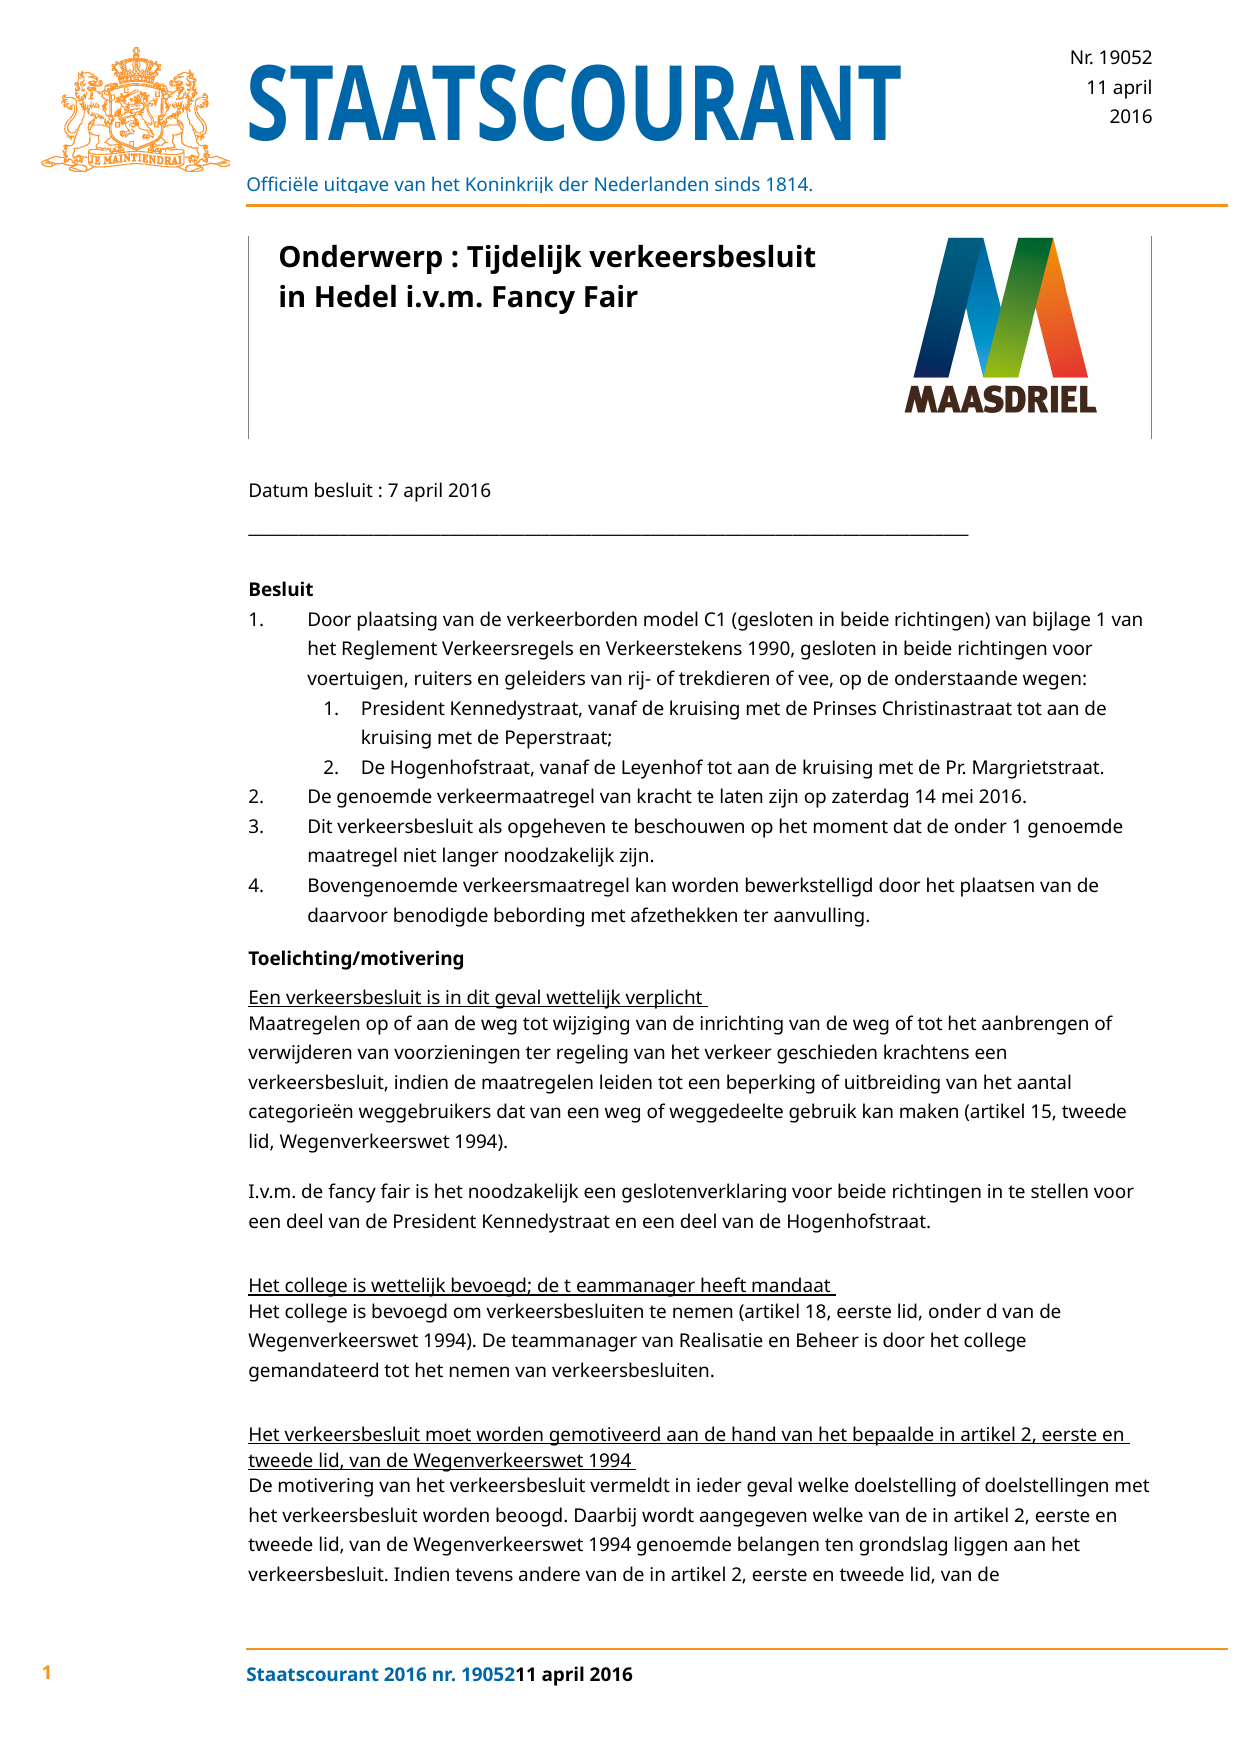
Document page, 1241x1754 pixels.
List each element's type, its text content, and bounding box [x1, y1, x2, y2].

list Dit verkeersbesluit als opgeheven te beschouwen op het moment dat de onder 1 genoemde maatregel niet langer noodzakelijk zijn. [248, 813, 1152, 868]
table_header [1098, 236, 1151, 413]
text Toelichting/motivering [248, 945, 1152, 971]
picture [903, 236, 1098, 414]
table_header Onderwerp : Tijdelijk verkeersbesluit in Hedel i.v.m. Fancy Fair [249, 236, 850, 439]
text Het verkeersbesluit moet worden gemotiveerd aan de hand van het bepaalde in artikel 2, eerste en tweede lid, van de Wegenverkeerswet 1994 [248, 1421, 1152, 1472]
table_header [850, 414, 1151, 439]
text Het college is bevoegd om verkeersbesluiten te nemen (artikel 18, eerste lid, onder d van de Wegenverkeerswet 1994). De teammanager van Realisatie en Beheer is door het college gemandateerd tot het nemen van verkeersbesluiten. [248, 1298, 1152, 1383]
text ______________________________________________________________________________________ [248, 514, 1152, 539]
list President Kennedystraat, vanaf de kruising met de Prinses Christinastraat tot aan de kruising met de Peperstraat; [323, 695, 1152, 750]
table_header [850, 236, 903, 413]
list Bovengenoemde verkeersmaatregel kan worden bewerkstelligd door het plaatsen van de daarvoor benodigde bebording met afzethekken ter aanvulling. [248, 872, 1152, 927]
list Door plaatsing van de verkeerborden model C1 (gesloten in beide richtingen) van bijlage 1 van het Reglement Verkeersregels en Verkeerstekens 1990, gesloten in beide richtingen voor voertuigen, ruiters en geleiders van rij- of trekdieren of vee, op de onderstaande wegen: [248, 606, 1152, 691]
text Besluit [248, 576, 1152, 602]
text Maatregelen op of aan de weg tot wijziging van de inrichting van de weg of tot het aanbrengen of verwijderen van voorzieningen ter regeling van het verkeer geschieden krachtens een verkeersbesluit, indien de maatregelen leiden tot een beperking of uitbreiding van het aantal categorieën weggebruikers dat van een weg of weggedeelte gebruik kan maken (artikel 15, tweede lid, Wegenverkeerswet 1994). [248, 1010, 1152, 1154]
text De motivering van het verkeersbesluit vermeldt in ieder geval welke doelstelling of doelstellingen met het verkeersbesluit worden beoogd. Daarbij wordt aangegeven welke van de in artikel 2, eerste en tweede lid, van de Wegenverkeerswet 1994 genoemde belangen ten grondslag liggen aan het verkeersbesluit. Indien tevens andere van de in artikel 2, eerste en tweede lid, van de [248, 1472, 1152, 1587]
text Een verkeersbesluit is in dit geval wettelijk verplicht [248, 984, 1152, 1010]
list De genoemde verkeermaatregel van kracht te laten zijn op zaterdag 14 mei 2016. [248, 783, 1152, 809]
text Datum besluit : 7 april 2016 [248, 477, 1152, 503]
text I.v.m. de fancy fair is het noodzakelijk een geslotenverklaring voor beide richtingen in te stellen voor een deel van de President Kennedystraat en een deel van de Hogenhofstraat. [248, 1179, 1152, 1234]
list De Hogenhofstraat, vanaf de Leyenhof tot aan de kruising met de Pr. Margrietstraat. [323, 754, 1152, 779]
picture [41, 47, 231, 172]
text Het college is wettelijk bevoegd; de t eammanager heeft mandaat [248, 1272, 1152, 1298]
